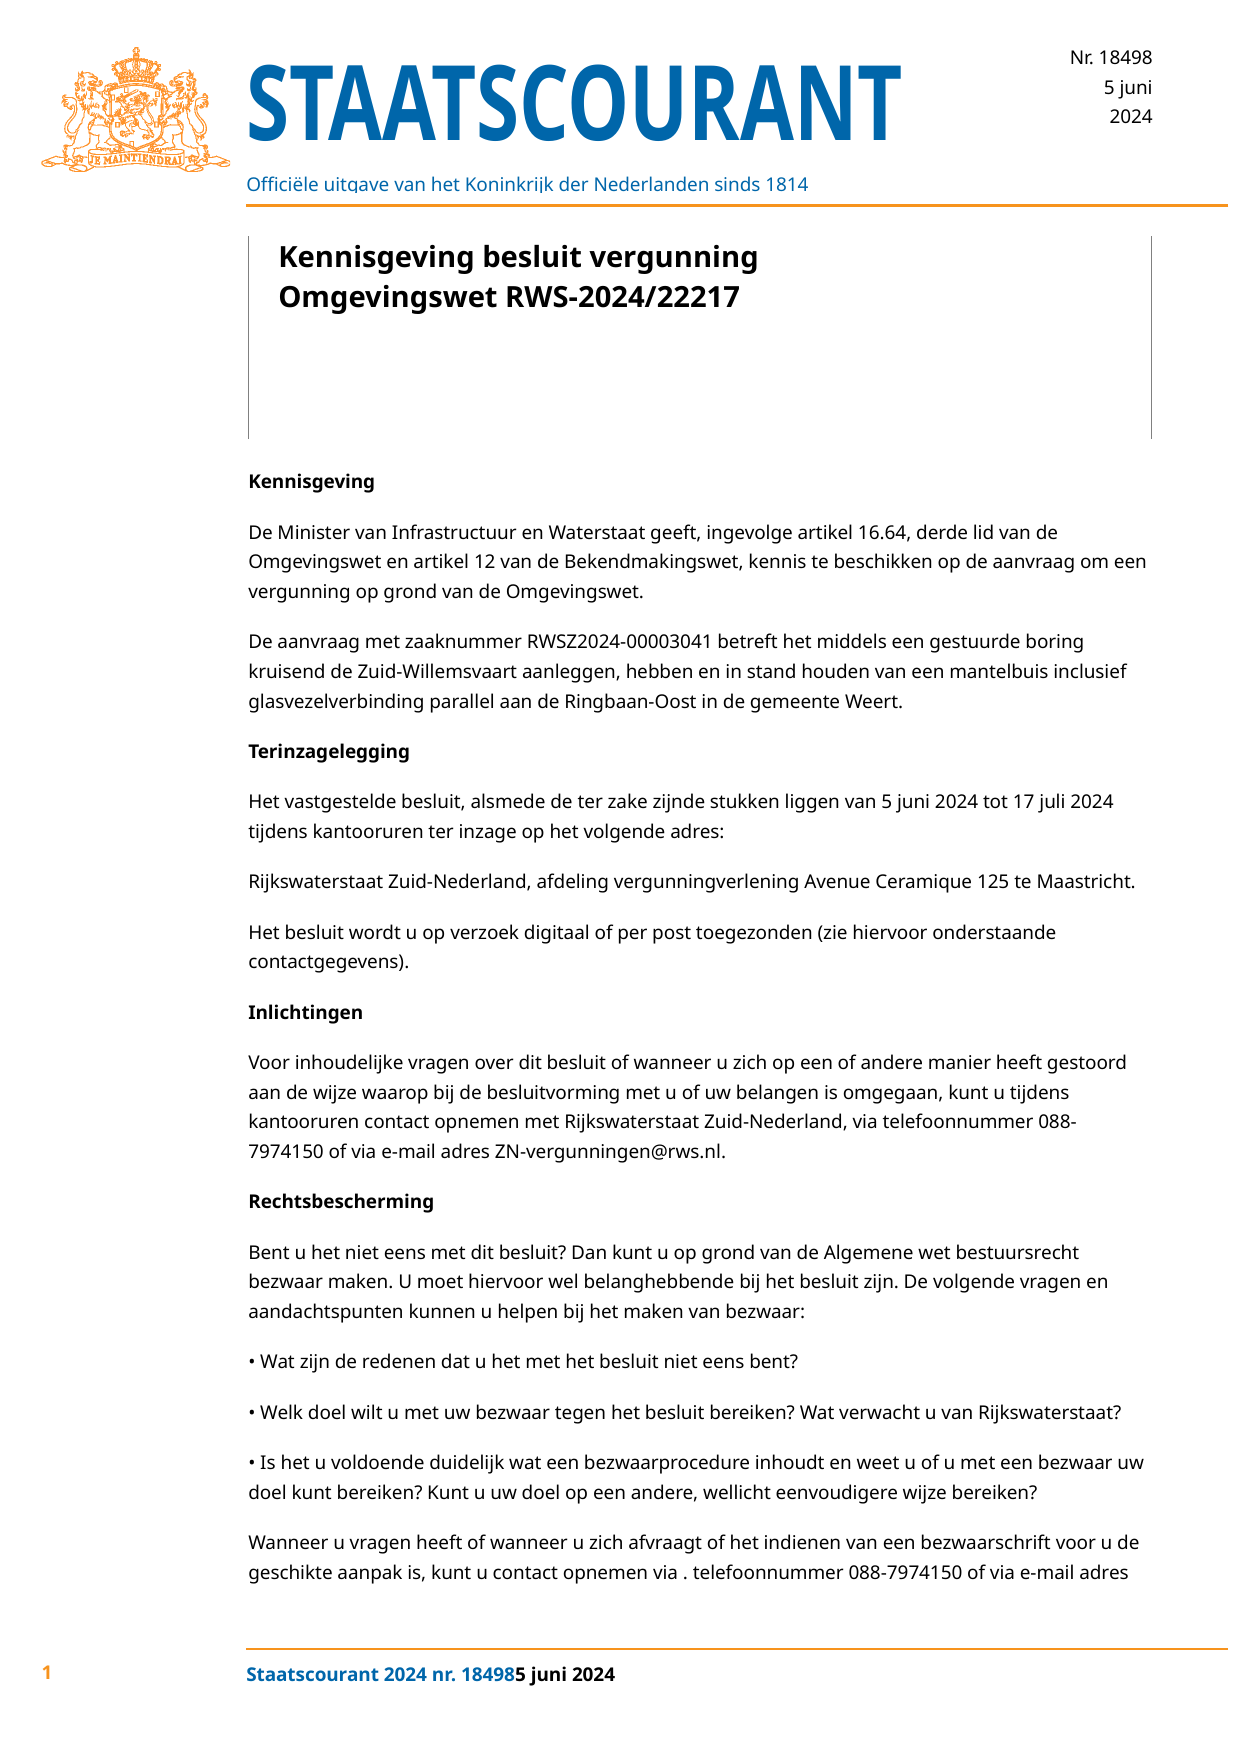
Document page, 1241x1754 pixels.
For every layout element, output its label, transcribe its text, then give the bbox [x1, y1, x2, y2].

picture [41, 47, 231, 172]
text • Wat zijn de redenen dat u het met het besluit niet eens bent? [248, 1349, 1152, 1374]
text Voor inhoudelijke vragen over dit besluit of wanneer u zich op een of andere manier heeft gestoord aan de wijze waarop bij de besluitvorming met u of uw belangen is omgegaan, kunt u tijdens kantooruren contact opnemen met Rijkswaterstaat Zuid-Nederland, via telefoonnummer 088-7974150 of via e-mail adres ZN-vergunningen@rws.nl. [248, 1049, 1152, 1164]
text Inlichtingen [248, 999, 1152, 1025]
table_header [1090, 236, 1151, 413]
text Kennisgeving [248, 469, 1152, 494]
text Wanneer u vragen heeft of wanneer u zich afvraagt of het indienen van een bezwaarschrift voor u de geschikte aanpak is, kunt u contact opnemen via . telefoonnummer 088-7974150 of via e-mail adres [248, 1529, 1152, 1585]
text • Welk doel wilt u met uw bezwaar tegen het besluit bereiken? Wat verwacht u van Rijkswaterstaat? [248, 1399, 1152, 1425]
table_header [850, 236, 912, 413]
text De aanvraag met zaaknummer RWSZ2024-00003041 betreft het middels een gestuurde boring kruisend de Zuid-Willemsvaart aanleggen, hebben en in stand houden van een mantelbuis inclusief glasvezelverbinding parallel aan de Ringbaan-Oost in de gemeente Weert. [248, 629, 1152, 713]
picture [912, 236, 1090, 414]
text Rechtsbescherming [248, 1189, 1152, 1214]
text • Is het u voldoende duidelijk wat een bezwaarprocedure inhoudt en weet u of u met een bezwaar uw doel kunt bereiken? Kunt u uw doel op een andere, wellicht eenvoudigere wijze bereiken? [248, 1449, 1152, 1505]
text Rijkswaterstaat Zuid-Nederland, afdeling vergunningverlening Avenue Ceramique 125 te Maastricht. [248, 869, 1152, 894]
table_header [850, 414, 1151, 439]
text Terinzagelegging [248, 738, 1152, 764]
table_header Kennisgeving besluit vergunning Omgevingswet RWS-2024/22217 [249, 236, 850, 439]
text De Minister van Infrastructuur en Waterstaat geeft, ingevolge artikel 16.64, derde lid van de Omgevingswet en artikel 12 van de Bekendmakingswet, kennis te beschikken op de aanvraag om een vergunning op grond van de Omgevingswet. [248, 519, 1152, 604]
text Bent u het niet eens met dit besluit? Dan kunt u op grond van de Algemene wet bestuursrecht bezwaar maken. U moet hiervoor wel belanghebbende bij het besluit zijn. De volgende vragen en aandachtspunten kunnen u helpen bij het maken van bezwaar: [248, 1239, 1152, 1324]
text Het vastgestelde besluit, alsmede de ter zake zijnde stukken liggen van 5 juni 2024 tot 17 juli 2024 tijdens kantooruren ter inzage op het volgende adres: [248, 789, 1152, 844]
text Het besluit wordt u op verzoek digitaal of per post toegezonden (zie hiervoor onderstaande contactgegevens). [248, 919, 1152, 974]
